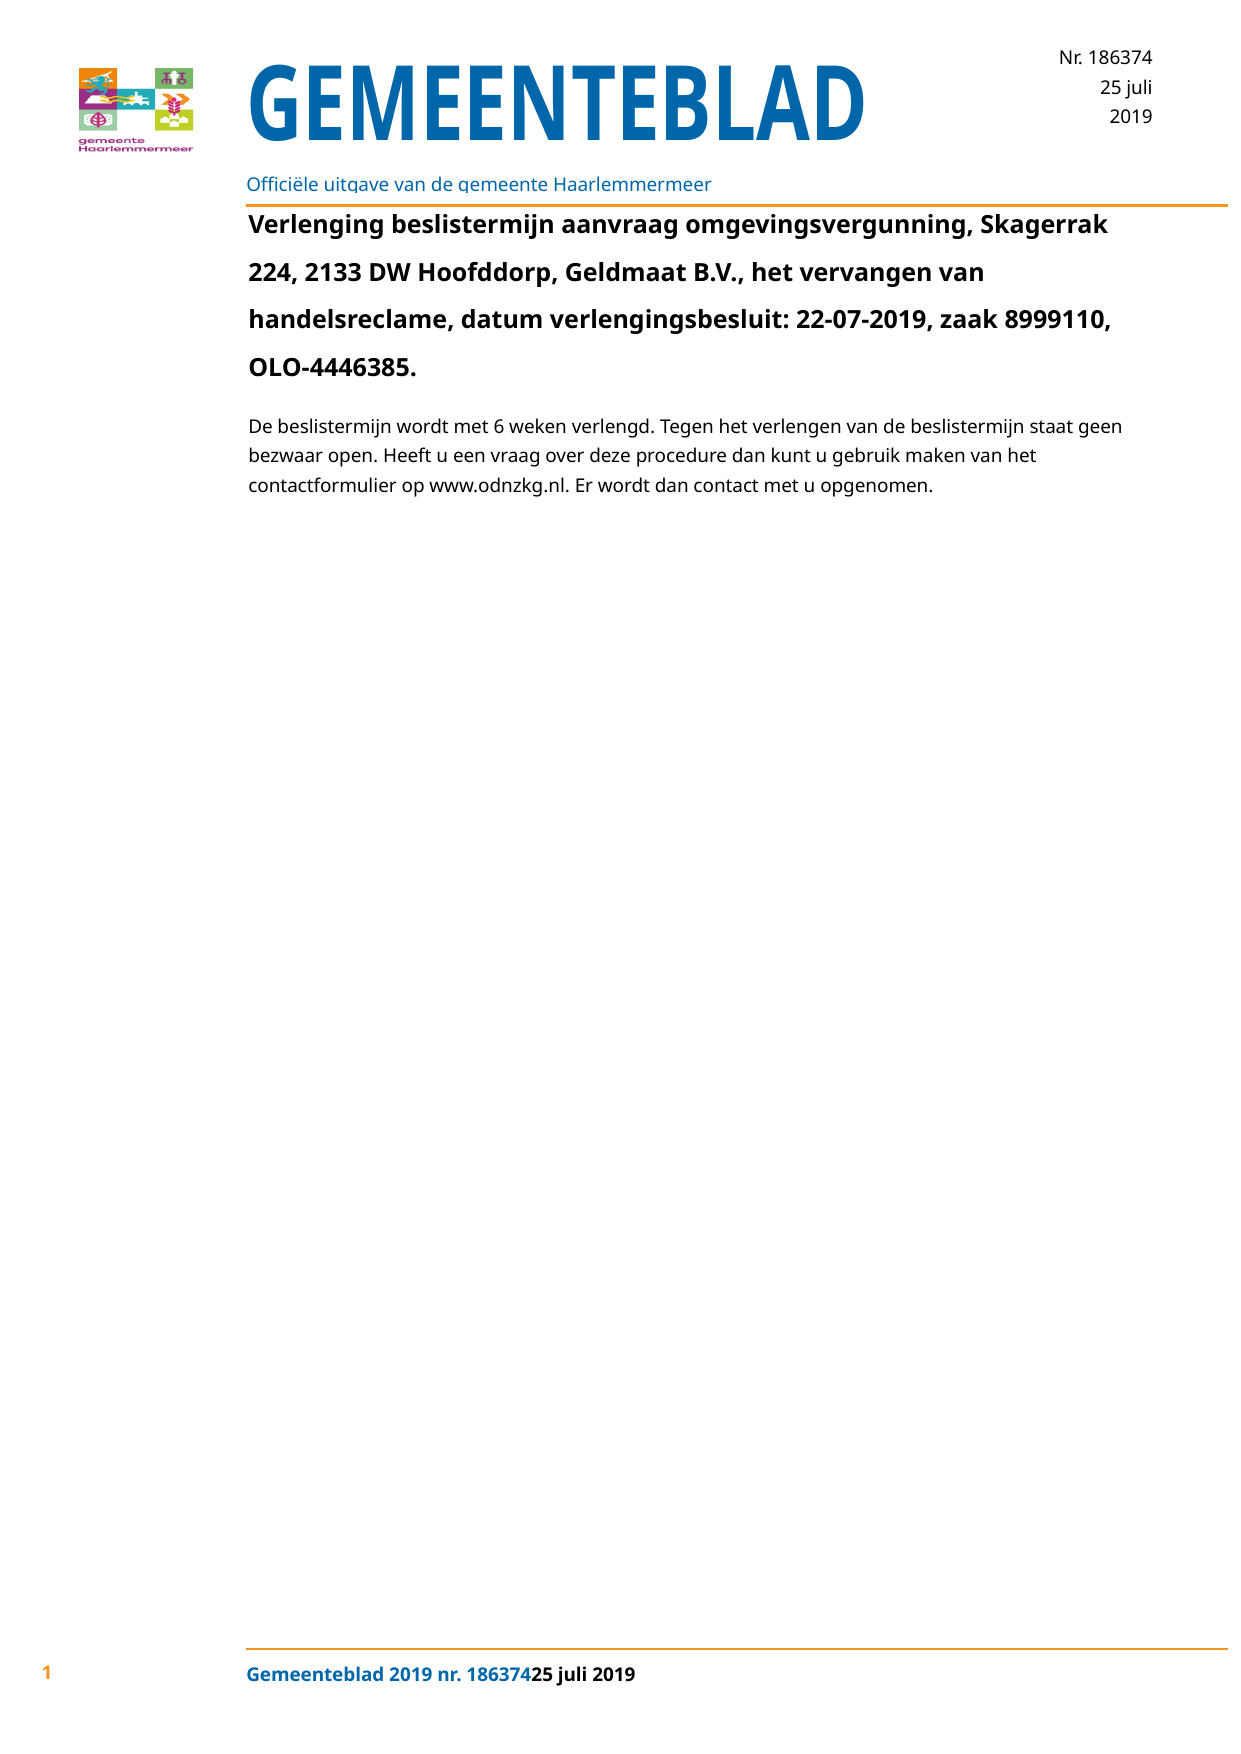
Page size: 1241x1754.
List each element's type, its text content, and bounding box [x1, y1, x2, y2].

text Verlenging beslistermijn aanvraag omgevingsvergunning, Skagerrak 224, 2133 DW Hoofddorp, Geldmaat B.V., het vervangen van handelsreclame, datum verlengingsbesluit: 22-07-2019, zaak 8999110, OLO-4446385. [248, 207, 1152, 384]
text De beslistermijn wordt met 6 weken verlengd. Tegen het verlengen van de beslistermijn staat geen bezwaar open. Heeft u een vraag over deze procedure dan kunt u gebruik maken van het contactformulier op www.odnzkg.nl. Er wordt dan contact met u opgenomen. [248, 413, 1152, 498]
picture [41, 47, 231, 172]
